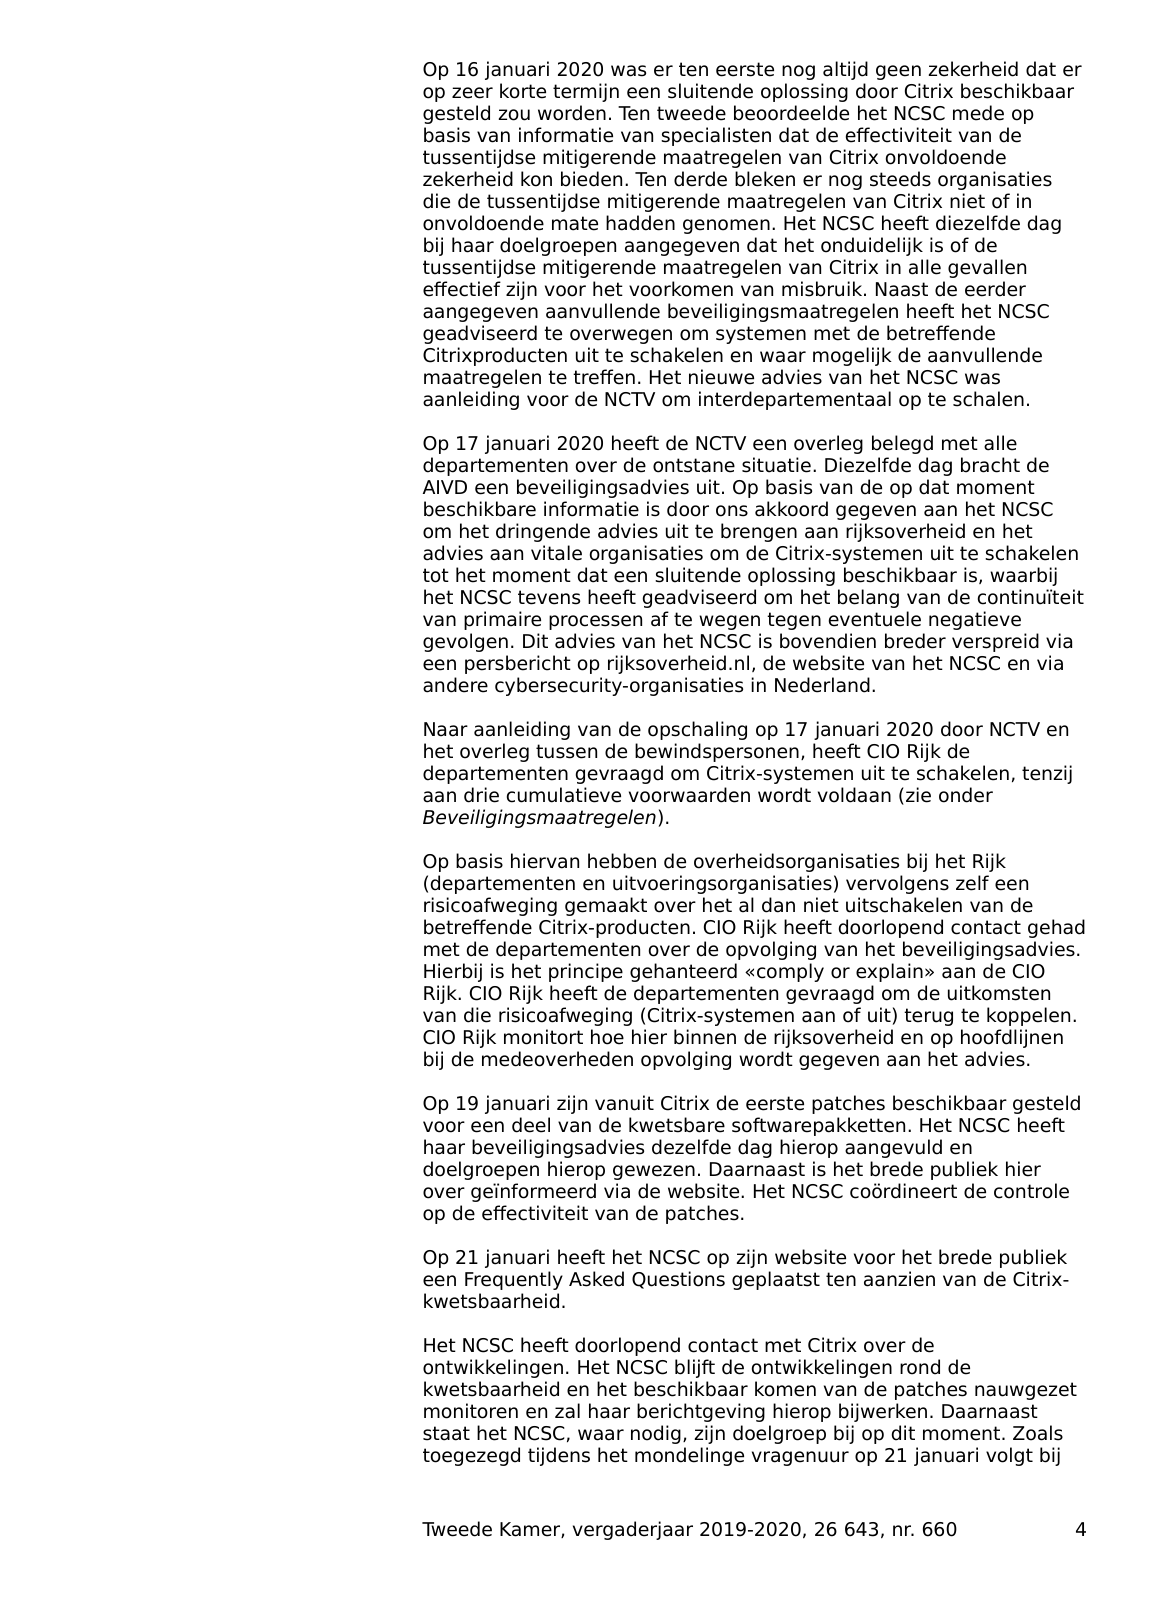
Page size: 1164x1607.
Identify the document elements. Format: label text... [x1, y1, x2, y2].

text Op 16 januari 2020 was er ten eerste nog altijd geen zekerheid dat er op zeer korte termijn een sluitende oplossing door Citrix beschikbaar gesteld zou worden. Ten tweede beoordeelde het NCSC mede op basis van informatie van specialisten dat de effectiviteit van de tussentijdse mitigerende maatregelen van Citrix onvoldoende zekerheid kon bieden. Ten derde bleken er nog steeds organisaties die de tussentijdse mitigerende maatregelen van Citrix niet of in onvoldoende mate hadden genomen. Het NCSC heeft diezelfde dag bij haar doelgroepen aangegeven dat het onduidelijk is of de tussentijdse mitigerende maatregelen van Citrix in alle gevallen effectief zijn voor het voorkomen van misbruik. Naast de eerder aangegeven aanvullende beveiligingsmaatregelen heeft het NCSC geadviseerd te overwegen om systemen met de betreffende Citrixproducten uit te schakelen en waar mogelijk de aanvullende maatregelen te treffen. Het nieuwe advies van het NCSC was aanleiding voor de NCTV om interdepartementaal op te schalen. [422, 59, 1087, 411]
text Op basis hiervan hebben de overheidsorganisaties bij het Rijk (departementen en uitvoeringsorganisaties) vervolgens zelf een risicoafweging gemaakt over het al dan niet uitschakelen van de betreffende Citrix-producten. CIO Rijk heeft doorlopend contact gehad met de departementen over de opvolging van het beveiligingsadvies. Hierbij is het principe gehanteerd «comply or explain» aan de CIO Rijk. CIO Rijk heeft de departementen gevraagd om de uitkomsten van die risicoafweging (Citrix-systemen aan of uit) terug te koppelen. CIO Rijk monitort hoe hier binnen de rijksoverheid en op hoofdlijnen bij de medeoverheden opvolging wordt gegeven aan het advies. [422, 851, 1087, 1071]
text Het NCSC heeft doorlopend contact met Citrix over de ontwikkelingen. Het NCSC blijft de ontwikkelingen rond de kwetsbaarheid en het beschikbaar komen van de patches nauwgezet monitoren en zal haar berichtgeving hierop bijwerken. Daarnaast staat het NCSC, waar nodig, zijn doelgroep bij op dit moment. Zoals toegezegd tijdens het mondelinge vragenuur op 21 januari volgt bij [422, 1335, 1087, 1467]
text Op 19 januari zijn vanuit Citrix de eerste patches beschikbaar gesteld voor een deel van de kwetsbare softwarepakketten. Het NCSC heeft haar beveiligingsadvies dezelfde dag hierop aangevuld en doelgroepen hierop gewezen. Daarnaast is het brede publiek hier over geïnformeerd via de website. Het NCSC coördineert de controle op de effectiviteit van de patches. [422, 1093, 1087, 1225]
text Op 17 januari 2020 heeft de NCTV een overleg belegd met alle departementen over de ontstane situatie. Diezelfde dag bracht de AIVD een beveiligingsadvies uit. Op basis van de op dat moment beschikbare informatie is door ons akkoord gegeven aan het NCSC om het dringende advies uit te brengen aan rijksoverheid en het advies aan vitale organisaties om de Citrix-systemen uit te schakelen tot het moment dat een sluitende oplossing beschikbaar is, waarbij het NCSC tevens heeft geadviseerd om het belang van de continuïteit van primaire processen af te wegen tegen eventuele negatieve gevolgen. Dit advies van het NCSC is bovendien breder verspreid via een persbericht op rijksoverheid.nl, de website van het NCSC en via andere cybersecurity-organisaties in Nederland. [422, 433, 1087, 697]
text Op 21 januari heeft het NCSC op zijn website voor het brede publiek een Frequently Asked Questions geplaatst ten aanzien van de Citrix-kwetsbaarheid. [422, 1247, 1087, 1313]
text Naar aanleiding van de opschaling op 17 januari 2020 door NCTV en het overleg tussen de bewindspersonen, heeft CIO Rijk de departementen gevraagd om Citrix-systemen uit te schakelen, tenzij aan drie cumulatieve voorwaarden wordt voldaan (zie onder Beveiligingsmaatregelen). [422, 719, 1087, 829]
